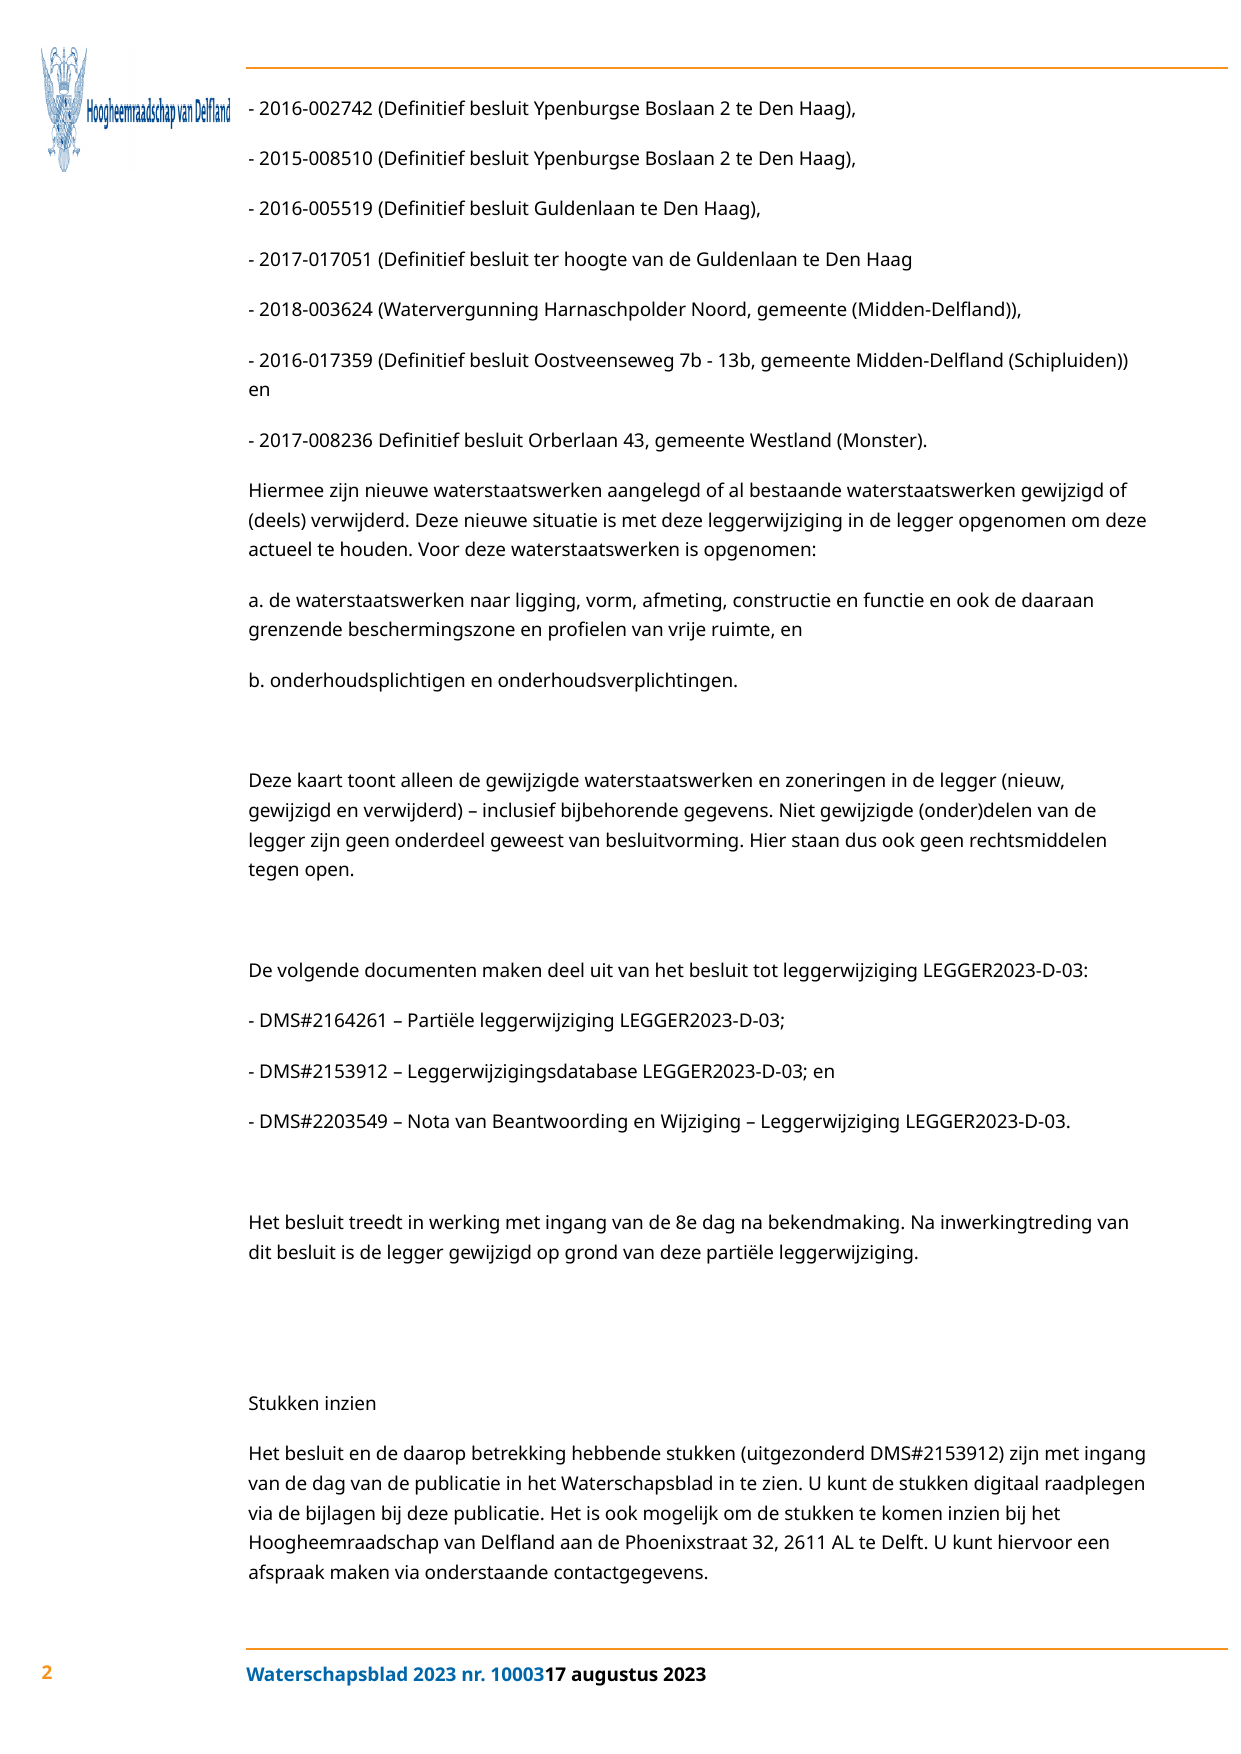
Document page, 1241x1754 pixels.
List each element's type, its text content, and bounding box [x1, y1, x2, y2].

text De volgende documenten maken deel uit van het besluit tot leggerwijziging LEGGER2023-D-03: [248, 957, 1152, 983]
text Stukken inzien [248, 1390, 1152, 1416]
text - 2017-017051 (Definitief besluit ter hoogte van de Guldenlaan te Den Haag [248, 246, 1152, 272]
text - 2018-003624 (Watervergunning Harnaschpolder Noord, gemeente (Midden-Delfland)), [248, 296, 1152, 322]
text - 2016-002742 (Definitief besluit Ypenburgse Boslaan 2 te Den Haag), [248, 95, 1152, 121]
text - DMS#2153912 – Leggerwijzigingsdatabase LEGGER2023-D-03; en [248, 1058, 1152, 1084]
text Het besluit treedt in werking met ingang van de 8e dag na bekendmaking. Na inwerkingtreding van dit besluit is de legger gewijzigd op grond van deze partiële leggerwijziging. [248, 1209, 1152, 1265]
picture [41, 47, 231, 172]
text - 2016-017359 (Definitief besluit Oostveenseweg 7b - 13b, gemeente Midden-Delfland (Schipluiden)) en [248, 347, 1152, 402]
text Het besluit en de daarop betrekking hebbende stukken (uitgezonderd DMS#2153912) zijn met ingang van de dag van de publicatie in het Waterschapsblad in te zien. U kunt de stukken digitaal raadplegen via de bijlagen bij deze publicatie. Het is ook mogelijk om de stukken te komen inzien bij het Hoogheemraadschap van Delfland aan de Phoenixstraat 32, 2611 AL te Delft. U kunt hiervoor een afspraak maken via onderstaande contactgegevens. [248, 1441, 1152, 1585]
text b. onderhoudsplichtigen en onderhoudsverplichtingen. [248, 667, 1152, 693]
text a. de waterstaatswerken naar ligging, vorm, afmeting, constructie en functie en ook de daaraan grenzende beschermingszone en profielen van vrije ruimte, en [248, 587, 1152, 642]
text Deze kaart toont alleen de gewijzigde waterstaatswerken en zoneringen in de legger (nieuw, gewijzigd en verwijderd) – inclusief bijbehorende gegevens. Niet gewijzigde (onder)delen van de legger zijn geen onderdeel geweest van besluitvorming. Hier staan dus ook geen rechtsmiddelen tegen open. [248, 768, 1152, 882]
text - DMS#2203549 – Nota van Beantwoording en Wijziging – Leggerwijziging LEGGER2023-D-03. [248, 1108, 1152, 1134]
text - DMS#2164261 – Partiële leggerwijziging LEGGER2023-D-03; [248, 1008, 1152, 1033]
text - 2015-008510 (Definitief besluit Ypenburgse Boslaan 2 te Den Haag), [248, 145, 1152, 171]
text - 2017-008236 Definitief besluit Orberlaan 43, gemeente Westland (Monster). [248, 427, 1152, 453]
text Hiermee zijn nieuwe waterstaatswerken aangelegd of al bestaande waterstaatswerken gewijzigd of (deels) verwijderd. Deze nieuwe situatie is met deze leggerwijziging in de legger opgenomen om deze actueel te houden. Voor deze waterstaatswerken is opgenomen: [248, 477, 1152, 562]
text - 2016-005519 (Definitief besluit Guldenlaan te Den Haag), [248, 196, 1152, 221]
